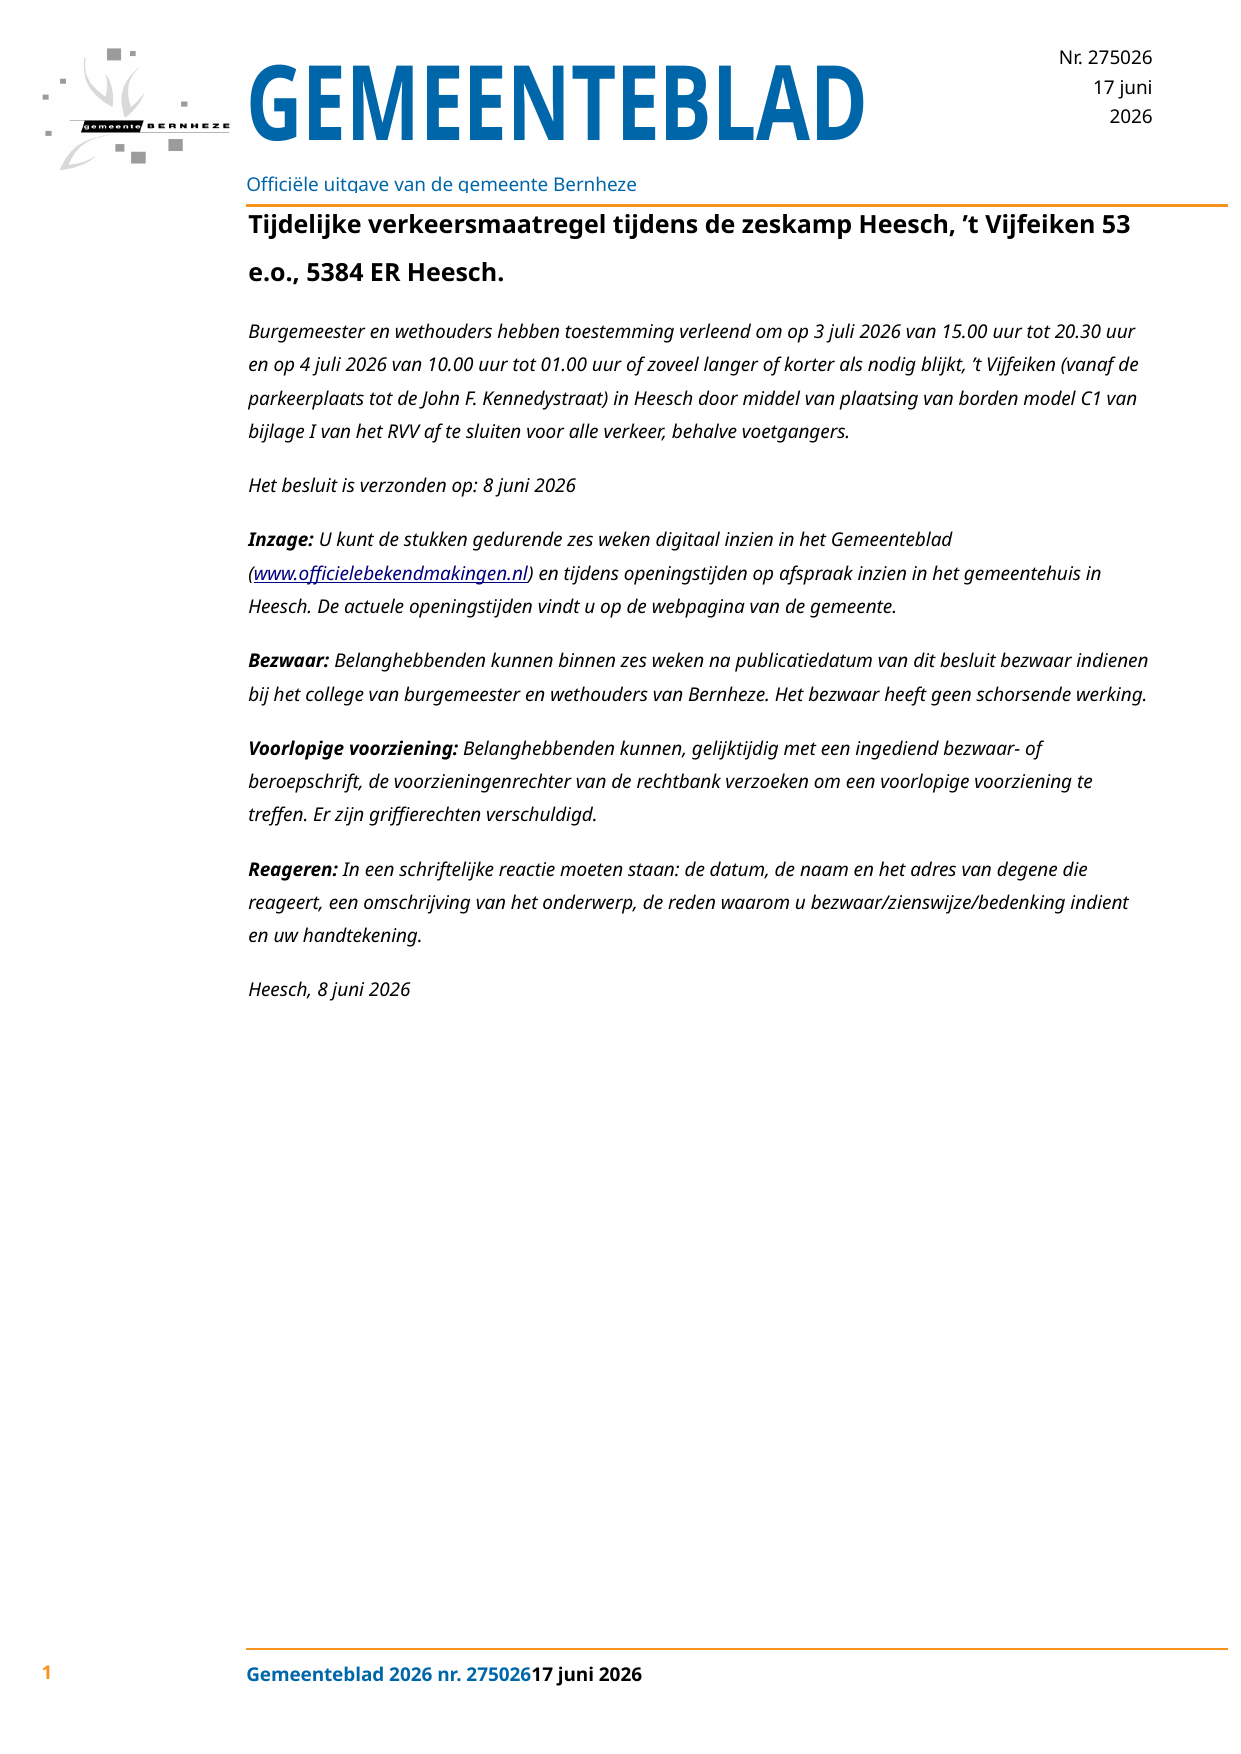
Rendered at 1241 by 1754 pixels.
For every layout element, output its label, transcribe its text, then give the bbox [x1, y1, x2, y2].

text Tijdelijke verkeersmaatregel tijdens de zeskamp Heesch, ’t Vijfeiken 53 e.o., 5384 ER Heesch. [248, 207, 1152, 288]
text Bezwaar: Belanghebbenden kunnen binnen zes weken na publicatiedatum van dit besluit bezwaar indienen bij het college van burgemeester en wethouders van Bernheze. Het bezwaar heeft geen schorsende werking. [248, 647, 1152, 706]
text Reageren: In een schriftelijke reactie moeten staan: de datum, de naam en het adres van degene die reageert, een omschrijving van het onderwerp, de reden waarom u bezwaar/zienswijze/bedenking indient en uw handtekening. [248, 856, 1152, 948]
text Het besluit is verzonden op: 8 juni 2026 [248, 472, 1152, 498]
picture [41, 47, 231, 172]
text Inzage: U kunt de stukken gedurende zes weken digitaal inzien in het Gemeenteblad (www.officielebekendmakingen.nl) en tijdens openingstijden op afspraak inzien in het gemeentehuis in Heesch. De actuele openingstijden vindt u op de webpagina van de gemeente. [248, 526, 1152, 619]
text Heesch, 8 juni 2026 [248, 977, 1152, 1002]
text Voorlopige voorziening: Belanghebbenden kunnen, gelijktijdig met een ingediend bezwaar- of beroepschrift, de voorzieningenrechter van de rechtbank verzoeken om een voorlopige voorziening te treffen. Er zijn griffierechten verschuldigd. [248, 735, 1152, 827]
text Burgemeester en wethouders hebben toestemming verleend om op 3 juli 2026 van 15.00 uur tot 20.30 uur en op 4 juli 2026 van 10.00 uur tot 01.00 uur of zoveel langer of korter als nodig blijkt, ’t Vijfeiken (vanaf de parkeerplaats tot de John F. Kennedystraat) in Heesch door middel van plaatsing van borden model C1 van bijlage I van het RVV af te sluiten voor alle verkeer, behalve voetgangers. [248, 318, 1152, 444]
